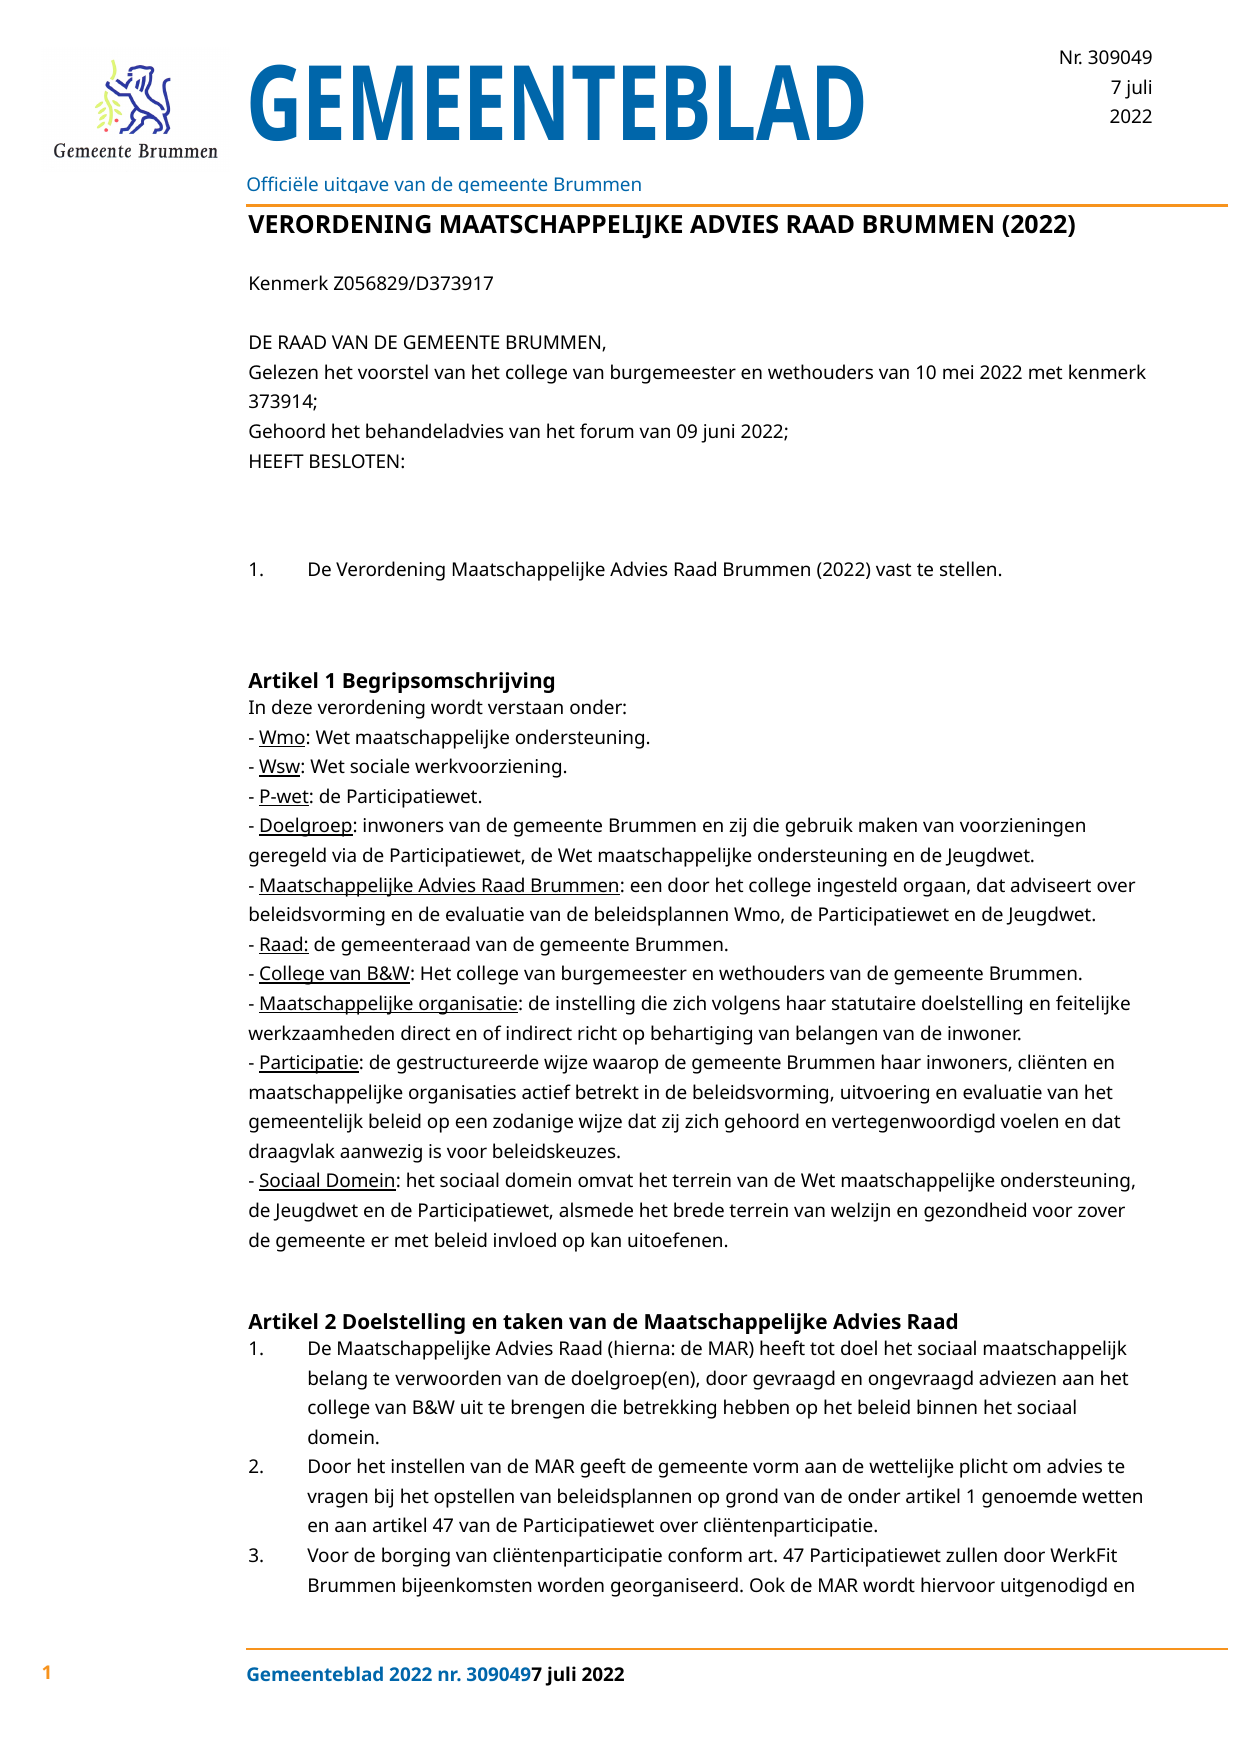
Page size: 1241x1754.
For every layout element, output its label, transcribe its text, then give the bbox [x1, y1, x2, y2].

picture [41, 47, 231, 172]
text Gehoord het behandeladvies van het forum van 09 juni 2022; [248, 418, 1152, 444]
text VERORDENING MAATSCHAPPELIJKE ADVIES RAAD BRUMMEN (2022) [248, 207, 1152, 241]
text - Doelgroep: inwoners van de gemeente Brummen en zij die gebruik maken van voorzieningen geregeld via de Participatiewet, de Wet maatschappelijke ondersteuning en de Jeugdwet. [248, 813, 1152, 868]
text Kenmerk Z056829/D373917 [248, 270, 1152, 296]
text Artikel 1 Begripsomschrijving [248, 666, 1152, 694]
text - Raad: de gemeenteraad van de gemeente Brummen. [248, 931, 1152, 957]
list De Maatschappelijke Advies Raad (hierna: de MAR) heeft tot doel het sociaal maatschappelijk belang te verwoorden van de doelgroep(en), door gevraagd en ongevraagd adviezen aan het college van B&W uit te brengen die betrekking hebben op het beleid binnen het sociaal domein. [248, 1335, 1152, 1450]
text - Sociaal Domein: het sociaal domein omvat het terrein van de Wet maatschappelijke ondersteuning, de Jeugdwet en de Participatiewet, alsmede het brede terrein van welzijn en gezondheid voor zover de gemeente er met beleid invloed op kan uitoefenen. [248, 1168, 1152, 1252]
text In deze verordening wordt verstaan onder: [248, 694, 1152, 720]
text DE RAAD VAN DE GEMEENTE BRUMMEN, [248, 329, 1152, 355]
text - Maatschappelijke Advies Raad Brummen: een door het college ingesteld orgaan, dat adviseert over beleidsvorming en de evaluatie van de beleidsplannen Wmo, de Participatiewet en de Jeugdwet. [248, 872, 1152, 927]
text - Wmo: Wet maatschappelijke ondersteuning. [248, 724, 1152, 749]
text - Maatschappelijke organisatie: de instelling die zich volgens haar statutaire doelstelling en feitelijke werkzaamheden direct en of indirect richt op behartiging van belangen van de inwoner. [248, 990, 1152, 1045]
list Voor de borging van cliëntenparticipatie conform art. 47 Participatiewet zullen door WerkFit Brummen bijeenkomsten worden georganiseerd. Ook de MAR wordt hiervoor uitgenodigd en [248, 1542, 1152, 1598]
text Gelezen het voorstel van het college van burgemeester en wethouders van 10 mei 2022 met kenmerk 373914; [248, 359, 1152, 414]
text HEEFT BESLOTEN: [248, 448, 1152, 473]
text - P-wet: de Participatiewet. [248, 783, 1152, 809]
text - College van B&W: Het college van burgemeester en wethouders van de gemeente Brummen. [248, 961, 1152, 986]
text Artikel 2 Doelstelling en taken van de Maatschappelijke Advies Raad [248, 1307, 1152, 1335]
text - Participatie: de gestructureerde wijze waarop de gemeente Brummen haar inwoners, cliënten en maatschappelijke organisaties actief betrekt in de beleidsvorming, uitvoering en evaluatie van het gemeentelijk beleid op een zodanige wijze dat zij zich gehoord en vertegenwoordigd voelen en dat draagvlak aanwezig is voor beleidskeuzes. [248, 1049, 1152, 1164]
list Door het instellen van de MAR geeft de gemeente vorm aan de wettelijke plicht om advies te vragen bij het opstellen van beleidsplannen op grond van de onder artikel 1 genoemde wetten en aan artikel 47 van de Participatiewet over cliëntenparticipatie. [248, 1453, 1152, 1538]
text - Wsw: Wet sociale werkvoorziening. [248, 753, 1152, 779]
list De Verordening Maatschappelijke Advies Raad Brummen (2022) vast te stellen. [248, 556, 1152, 582]
